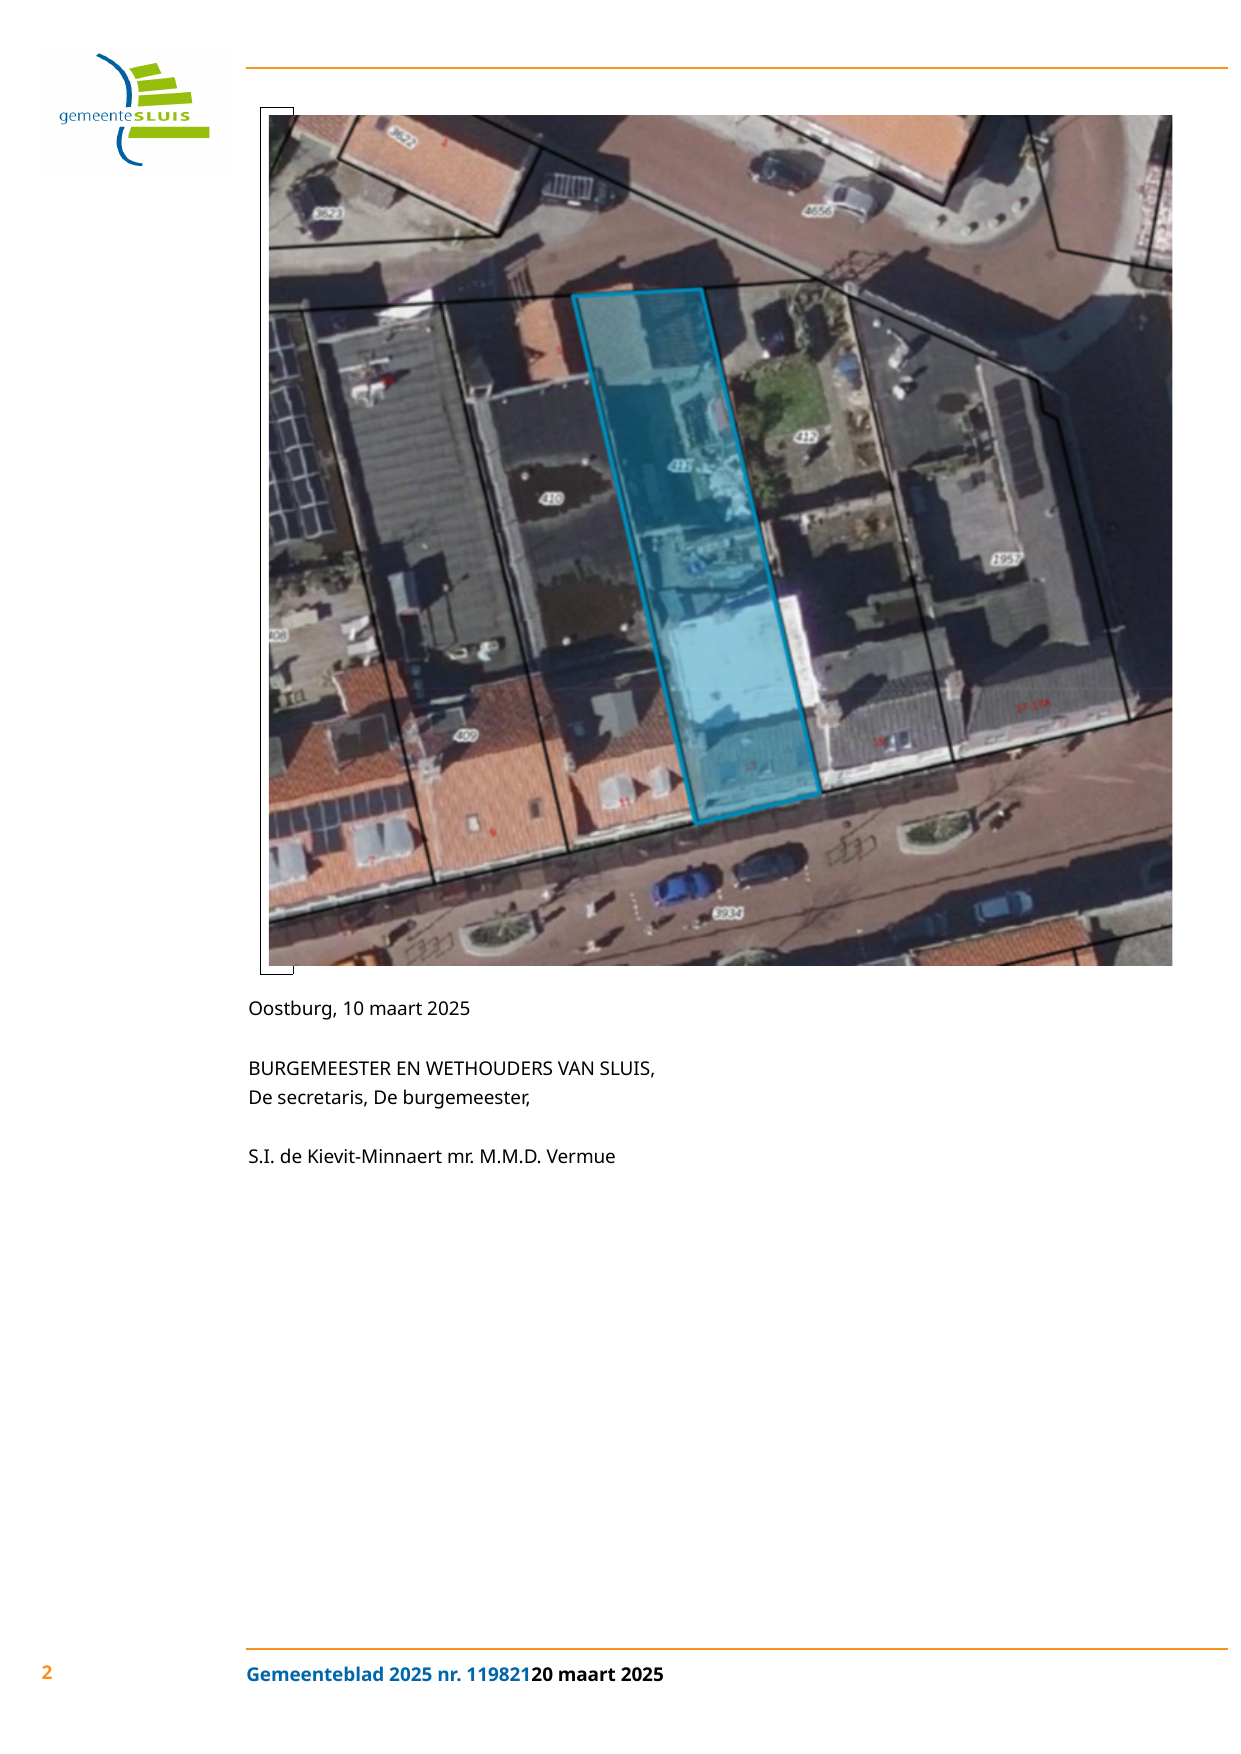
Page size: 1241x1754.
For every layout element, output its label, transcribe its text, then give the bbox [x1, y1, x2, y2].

text De secretaris, De burgemeester, [248, 1084, 1152, 1110]
text BURGEMEESTER EN WETHOUDERS VAN SLUIS, [248, 1055, 1152, 1080]
text S.I. de Kievit-Minnaert mr. M.M.D. Vermue [248, 1143, 1152, 1169]
picture [268, 115, 1173, 966]
text Oostburg, 10 maart 2025 [248, 996, 1152, 1021]
picture [41, 47, 231, 172]
